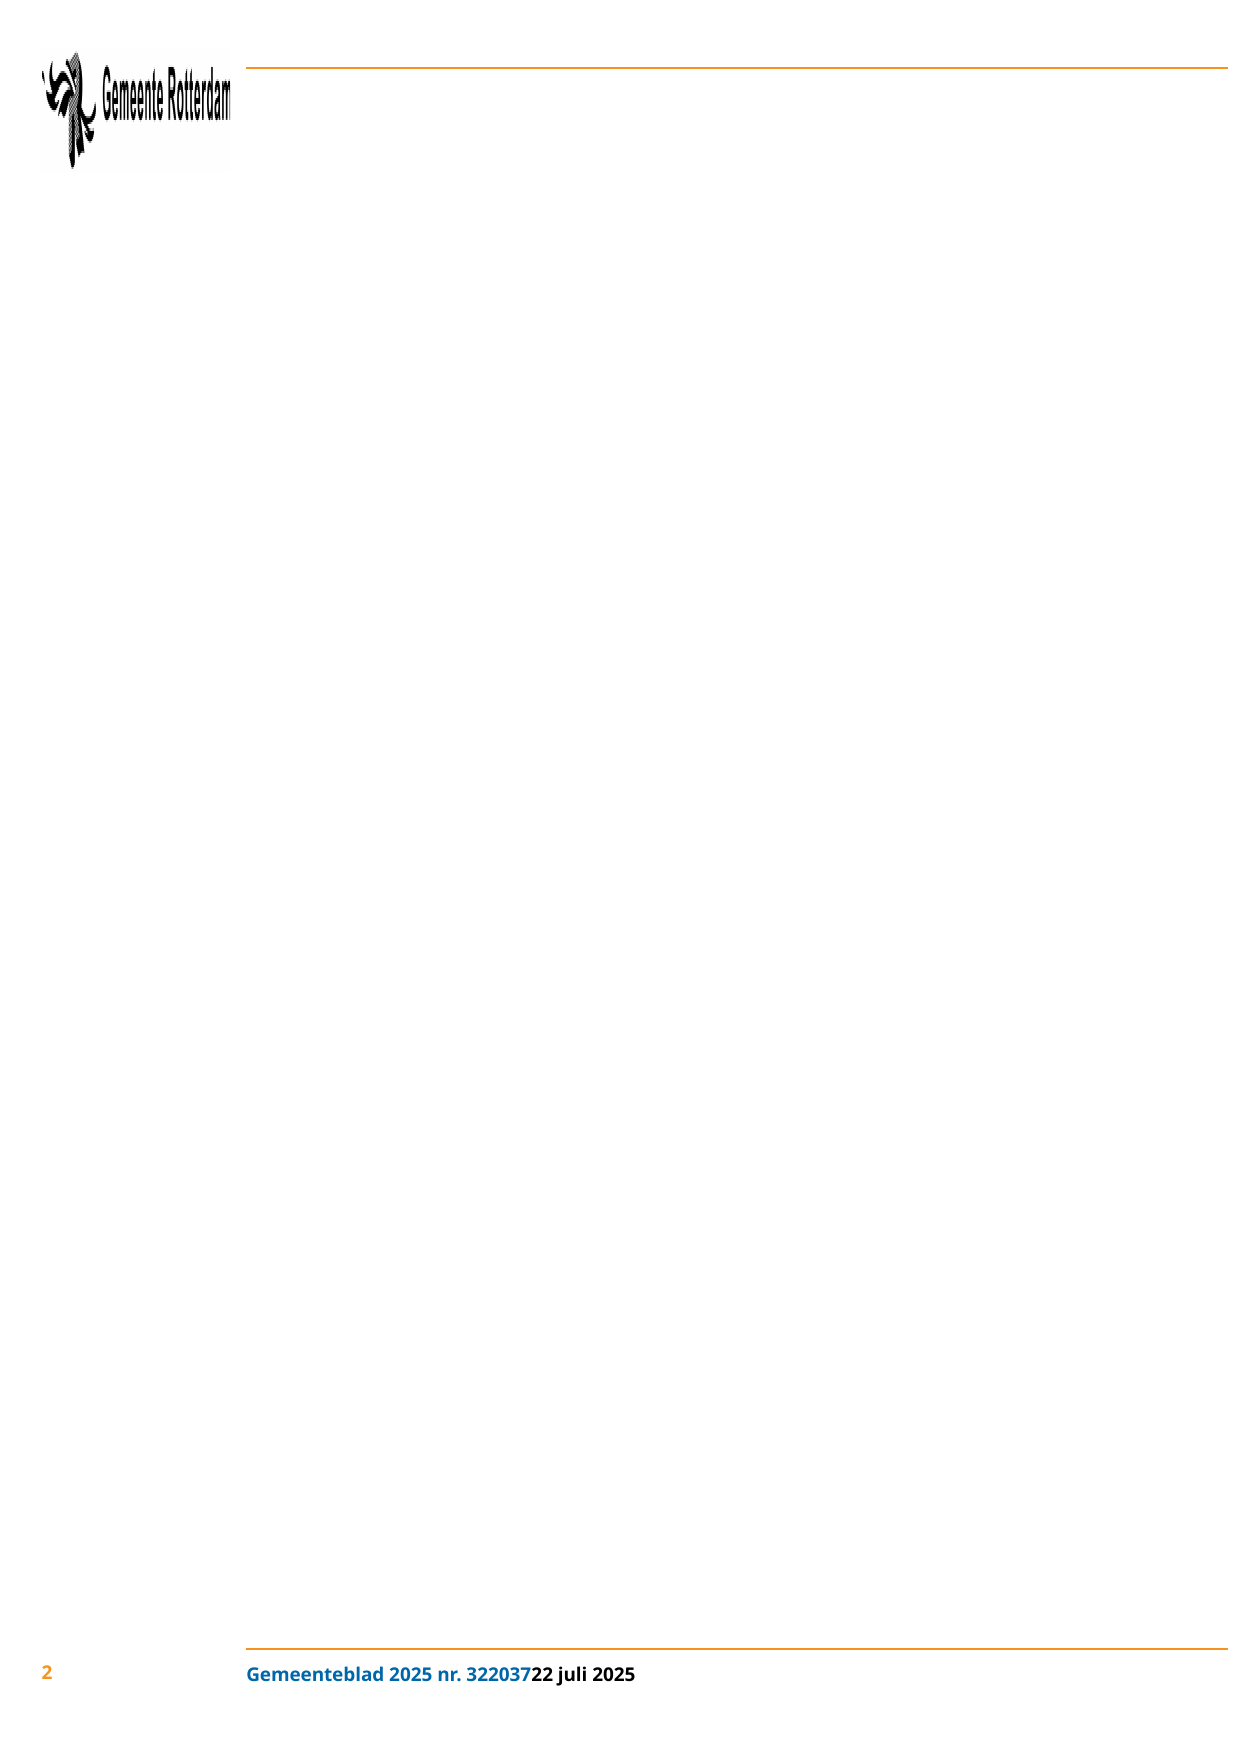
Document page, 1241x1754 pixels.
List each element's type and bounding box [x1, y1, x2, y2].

picture [41, 47, 231, 172]
